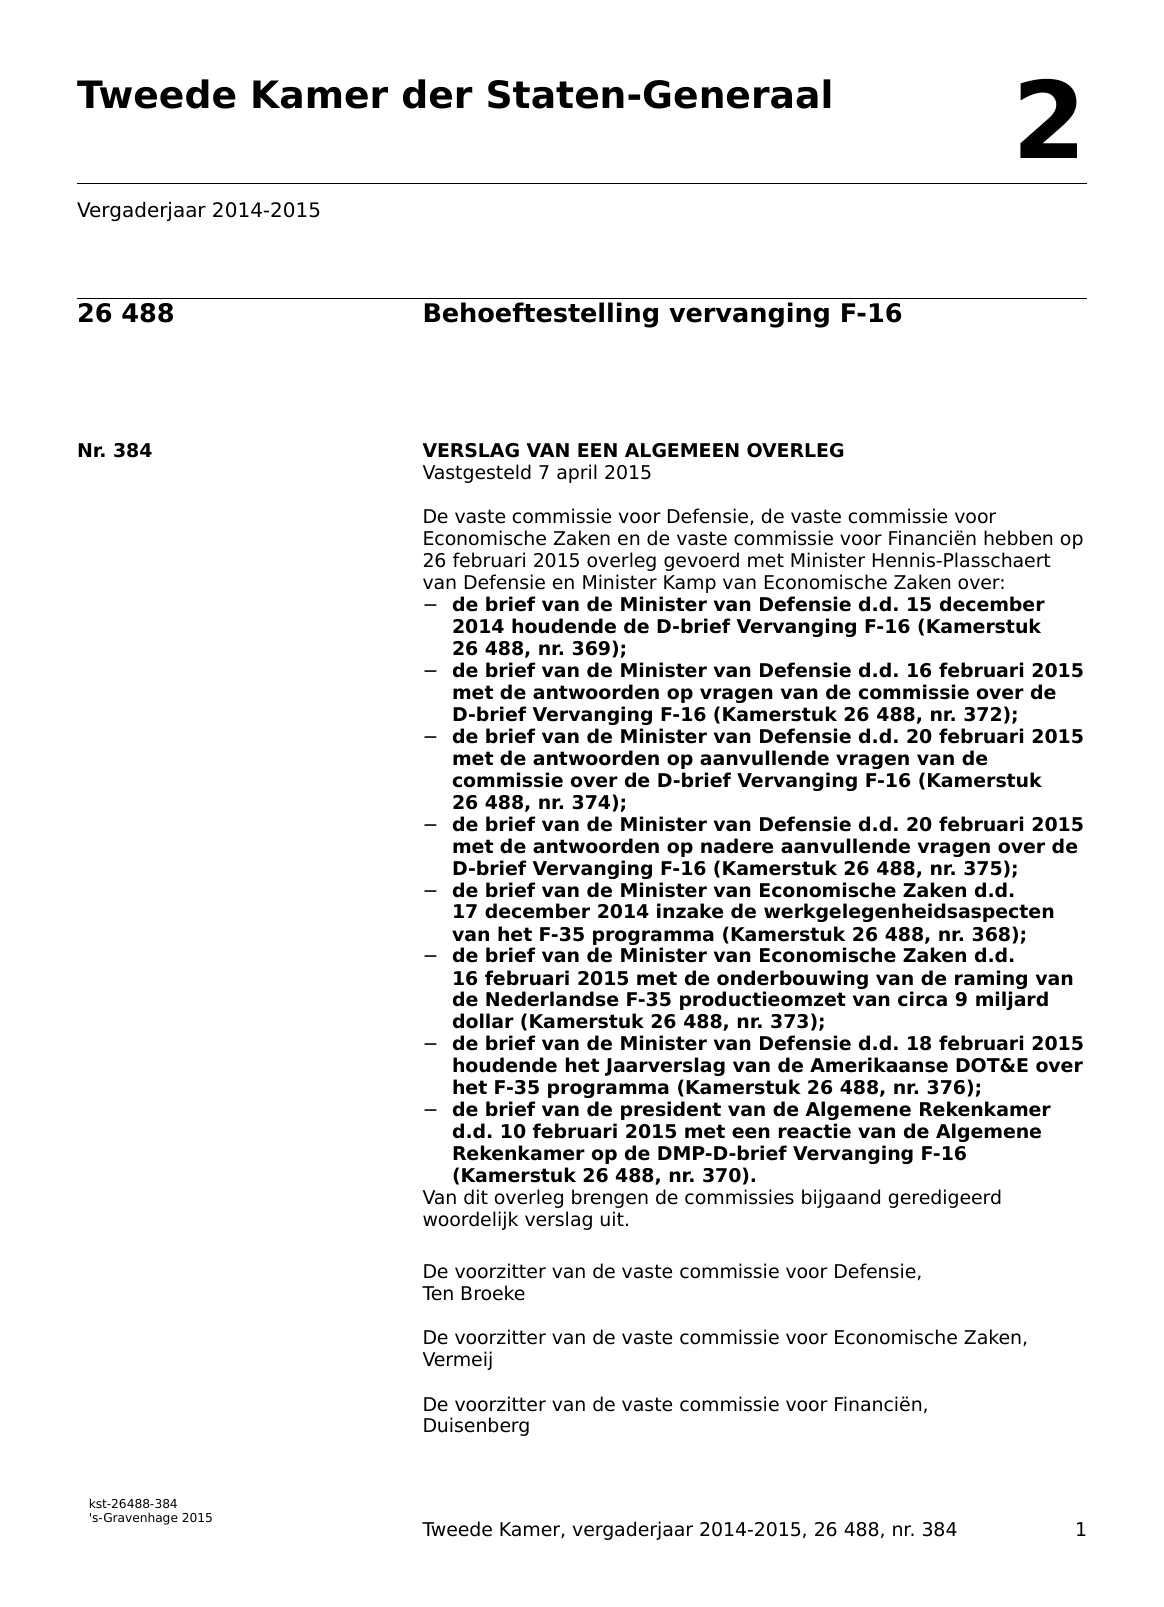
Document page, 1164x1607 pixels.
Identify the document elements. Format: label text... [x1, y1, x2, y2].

text De voorzitter van de vaste commissie voor Economische Zaken, Vermeij [422, 1327, 1087, 1371]
text kst-26488-384 [88, 1497, 323, 1511]
subtitle 26 488 Behoeftestelling vervanging F-16 [77, 299, 1087, 329]
text − de brief van de Minister van Defensie d.d. 20 februari 2015 met de antwoorden op nadere aanvullende vragen over de D-brief Vervanging F-16 (Kamerstuk 26 488, nr. 375); [422, 813, 1087, 879]
text − de brief van de Minister van Defensie d.d. 16 februari 2015 met de antwoorden op vragen van de commissie over de D-brief Vervanging F-16 (Kamerstuk 26 488, nr. 372); [422, 660, 1087, 726]
text − de brief van de Minister van Defensie d.d. 15 december 2014 houdende de D-brief Vervanging F-16 (Kamerstuk 26 488, nr. 369); [422, 594, 1087, 660]
text − de brief van de Minister van Economische Zaken d.d. 17 december 2014 inzake de werkgelegenheidsaspecten van het F-35 programma (Kamerstuk 26 488, nr. 368); [422, 879, 1087, 945]
text − de brief van de Minister van Economische Zaken d.d. 16 februari 2015 met de onderbouwing van de raming van de Nederlandse F-35 productieomzet van circa 9 miljard dollar (Kamerstuk 26 488, nr. 373); [422, 945, 1087, 1033]
text − de brief van de Minister van Defensie d.d. 18 februari 2015 houdende het Jaarverslag van de Amerikaanse DOT&E over het F-35 programma (Kamerstuk 26 488, nr. 376); [422, 1033, 1087, 1099]
table_header Tweede Kamer der Staten-Generaal [77, 59, 886, 183]
text De voorzitter van de vaste commissie voor Financiën, Duisenberg [422, 1393, 1087, 1437]
text Vastgesteld 7 april 2015 [422, 462, 1087, 484]
text Van dit overleg brengen de commissies bijgaand geredigeerd woordelijk verslag uit. [422, 1187, 1087, 1231]
text − de brief van de Minister van Defensie d.d. 20 februari 2015 met de antwoorden op aanvullende vragen van de commissie over de D-brief Vervanging F-16 (Kamerstuk 26 488, nr. 374); [422, 726, 1087, 813]
text De vaste commissie voor Defensie, de vaste commissie voor Economische Zaken en de vaste commissie voor Financiën hebben op 26 februari 2015 overleg gevoerd met Minister Hennis-Plasschaert van Defensie en Minister Kamp van Economische Zaken over: [422, 506, 1087, 594]
text 's-Gravenhage 2015 [88, 1511, 323, 1525]
text − de brief van de president van de Algemene Rekenkamer d.d. 10 februari 2015 met een reactie van de Algemene Rekenkamer op de DMP-D-brief Vervanging F-16 (Kamerstuk 26 488, nr. 370). [422, 1099, 1087, 1187]
table_header 2 [886, 59, 1087, 183]
text De voorzitter van de vaste commissie voor Defensie, Ten Broeke [422, 1261, 1087, 1305]
subtitle Nr. 384 VERSLAG VAN EEN ALGEMEEN OVERLEG [77, 440, 1087, 462]
table_cell Vergaderjaar 2014-2015 [77, 184, 1087, 298]
